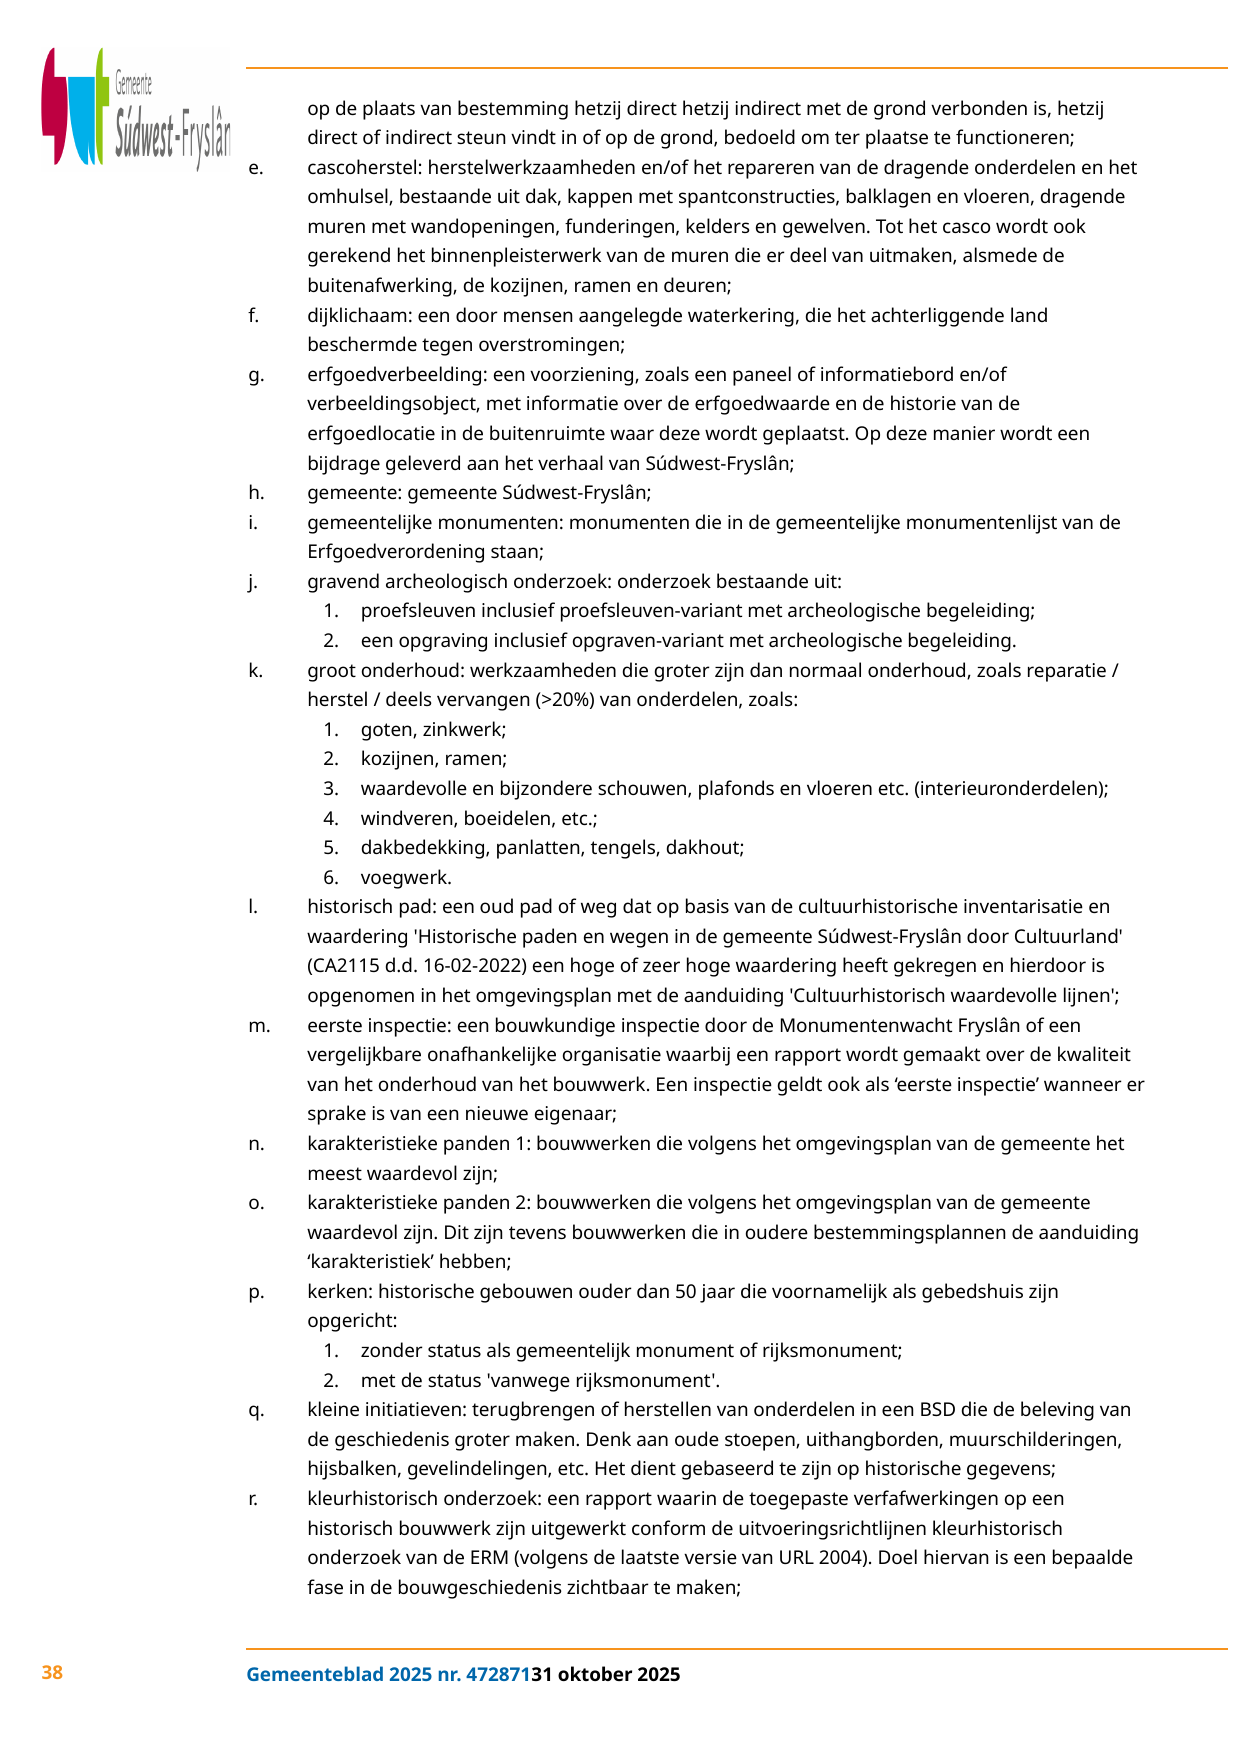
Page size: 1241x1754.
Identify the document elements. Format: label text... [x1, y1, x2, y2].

list dakbedekking, panlatten, tengels, dakhout; [323, 834, 1152, 860]
list voegwerk. [323, 864, 1152, 890]
list kleine initiatieven: terugbrengen of herstellen van onderdelen in een BSD die de beleving van de geschiedenis groter maken. Denk aan oude stoepen, uithangborden, muurschilderingen, hijsbalken, gevelindelingen, etc. Het dient gebaseerd te zijn op historische gegevens; [248, 1396, 1152, 1481]
list karakteristieke panden 1: bouwwerken die volgens het omgevingsplan van de gemeente het meest waardevol zijn; [248, 1130, 1152, 1186]
list zonder status als gemeentelijk monument of rijksmonument; [323, 1337, 1152, 1363]
list waardevolle en bijzondere schouwen, plafonds en vloeren etc. (interieuronderdelen); [323, 775, 1152, 801]
list windveren, boeidelen, etc.; [323, 805, 1152, 831]
list op de plaats van bestemming hetzij direct hetzij indirect met de grond verbonden is, hetzij direct of indirect steun vindt in of op de grond, bedoeld om ter plaatse te functioneren; [248, 95, 1152, 150]
list gravend archeologisch onderzoek: onderzoek bestaande uit: [248, 568, 1152, 594]
list cascoherstel: herstelwerkzaamheden en/of het repareren van de dragende onderdelen en het omhulsel, bestaande uit dak, kappen met spantconstructies, balklagen en vloeren, dragende muren met wandopeningen, funderingen, kelders en gewelven. Tot het casco wordt ook gerekend het binnenpleisterwerk van de muren die er deel van uitmaken, alsmede de buitenafwerking, de kozijnen, ramen en deuren; [248, 154, 1152, 298]
list erfgoedverbeelding: een voorziening, zoals een paneel of informatiebord en/of verbeeldingsobject, met informatie over de erfgoedwaarde en de historie van de erfgoedlocatie in de buitenruimte waar deze wordt geplaatst. Op deze manier wordt een bijdrage geleverd aan het verhaal van Súdwest-Fryslân; [248, 361, 1152, 476]
list groot onderhoud: werkzaamheden die groter zijn dan normaal onderhoud, zoals reparatie / herstel / deels vervangen (>20%) van onderdelen, zoals: [248, 657, 1152, 712]
list gemeente: gemeente Súdwest-Fryslân; [248, 479, 1152, 505]
list karakteristieke panden 2: bouwwerken die volgens het omgevingsplan van de gemeente waardevol zijn. Dit zijn tevens bouwwerken die in oudere bestemmingsplannen de aanduiding ‘karakteristiek’ hebben; [248, 1189, 1152, 1274]
list een opgraving inclusief opgraven-variant met archeologische begeleiding. [323, 627, 1152, 653]
list eerste inspectie: een bouwkundige inspectie door de Monumentenwacht Fryslân of een vergelijkbare onafhankelijke organisatie waarbij een rapport wordt gemaakt over de kwaliteit van het onderhoud van het bouwwerk. Een inspectie geldt ook als ‘eerste inspectie’ wanneer er sprake is van een nieuwe eigenaar; [248, 1012, 1152, 1126]
list kleurhistorisch onderzoek: een rapport waarin de toegepaste verfafwerkingen op een historisch bouwwerk zijn uitgewerkt conform de uitvoeringsrichtlijnen kleurhistorisch onderzoek van de ERM (volgens de laatste versie van URL 2004). Doel hiervan is een bepaalde fase in de bouwgeschiedenis zichtbaar te maken; [248, 1485, 1152, 1600]
list kozijnen, ramen; [323, 746, 1152, 771]
list historisch pad: een oud pad of weg dat op basis van de cultuurhistorische inventarisatie en waardering 'Historische paden en wegen in de gemeente Súdwest-Fryslân door Cultuurland' (CA2115 d.d. 16-02-2022) een hoge of zeer hoge waardering heeft gekregen en hierdoor is opgenomen in het omgevingsplan met de aanduiding 'Cultuurhistorisch waardevolle lijnen'; [248, 893, 1152, 1008]
list goten, zinkwerk; [323, 716, 1152, 742]
list dijklichaam: een door mensen aangelegde waterkering, die het achterliggende land beschermde tegen overstromingen; [248, 302, 1152, 357]
list proefsleuven inclusief proefsleuven-variant met archeologische begeleiding; [323, 598, 1152, 623]
list kerken: historische gebouwen ouder dan 50 jaar die voornamelijk als gebedshuis zijn opgericht: [248, 1278, 1152, 1333]
list met de status 'vanwege rijksmonument'. [323, 1367, 1152, 1393]
picture [41, 47, 231, 172]
list gemeentelijke monumenten: monumenten die in de gemeentelijke monumentenlijst van de Erfgoedverordening staan; [248, 509, 1152, 564]
